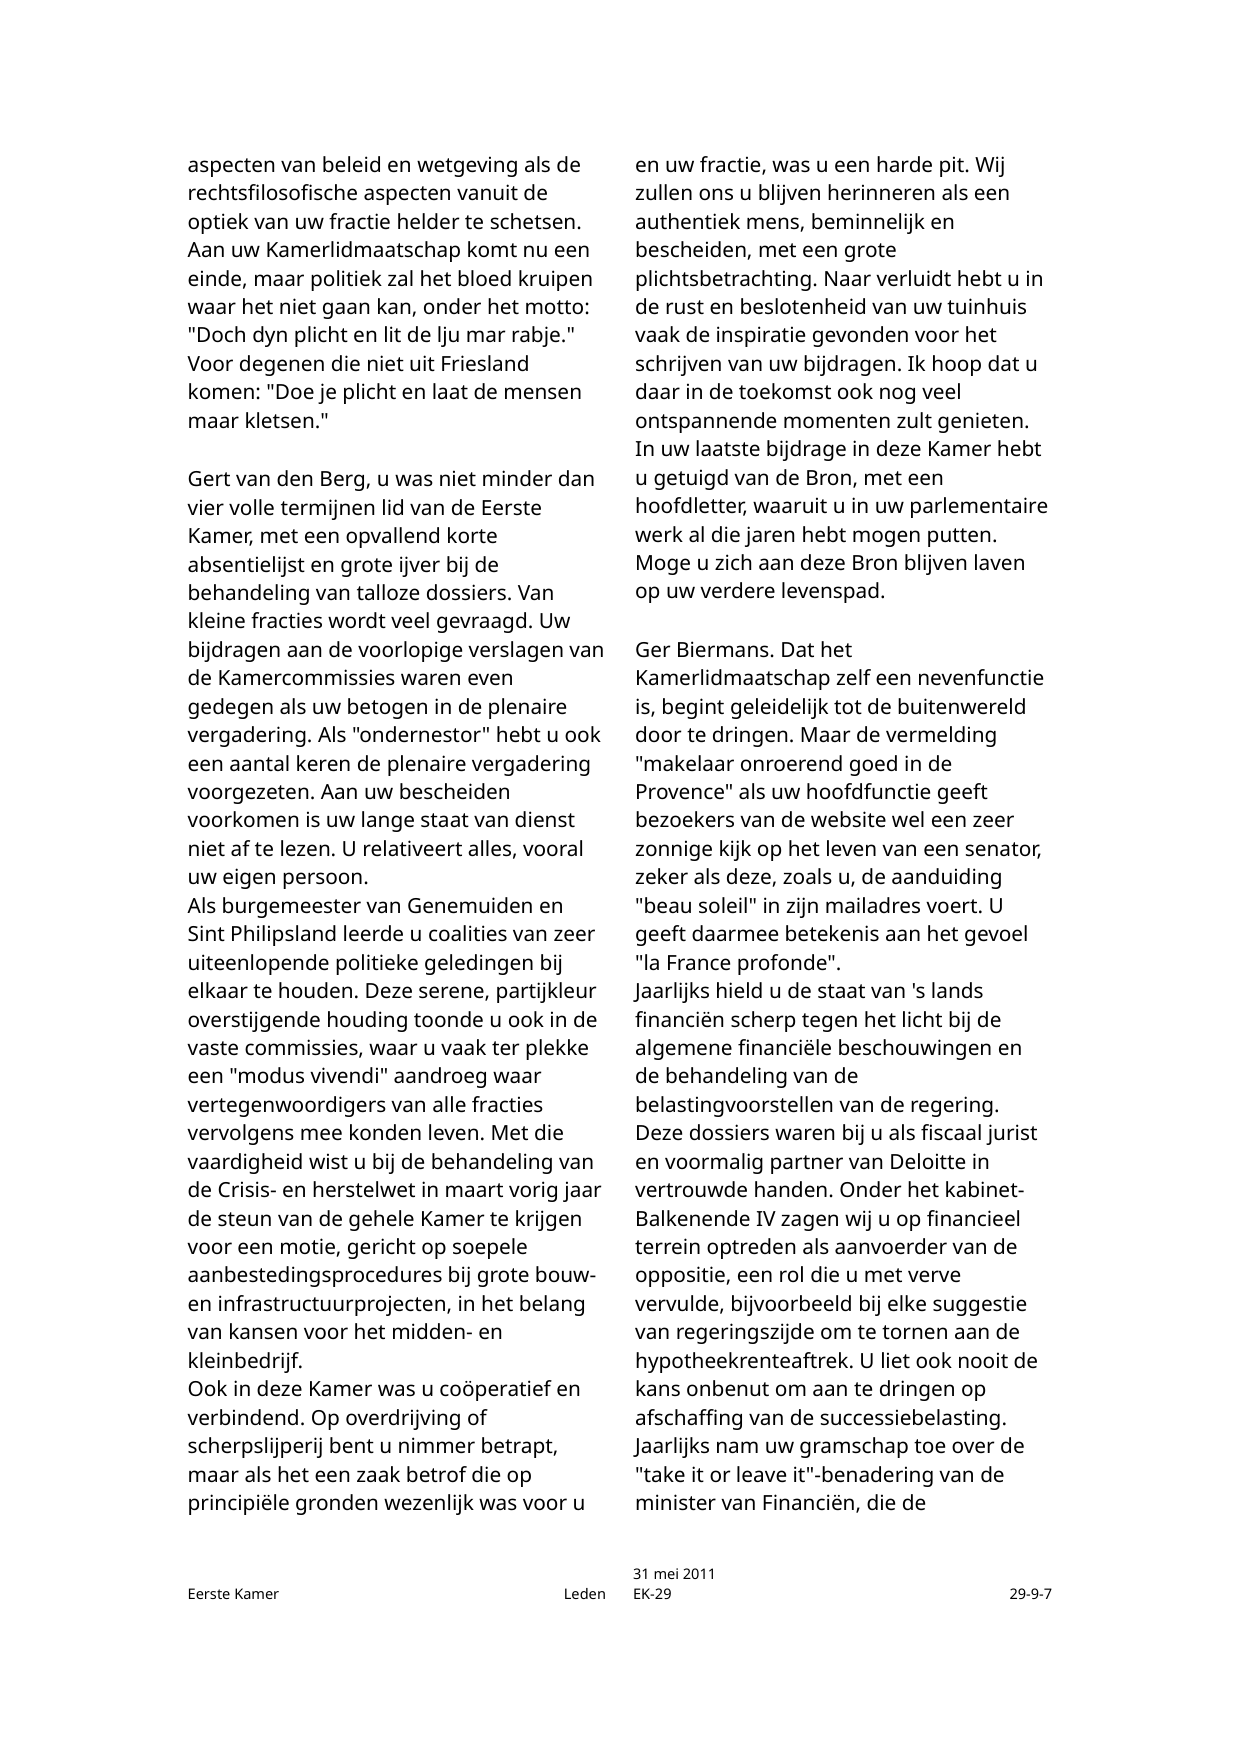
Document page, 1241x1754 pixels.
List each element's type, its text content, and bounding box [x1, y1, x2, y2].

text Aan uw Kamerlidmaatschap komt nu een einde, maar politiek zal het bloed kruipen waar het niet gaan kan, onder het motto: "Doch dyn plicht en lit de lju mar rabje." Voor degenen die niet uit Friesland komen: "Doe je plicht en laat de mensen maar kletsen." [187, 235, 605, 434]
text Als burgemeester van Genemuiden en Sint Philipsland leerde u coalities van zeer uiteenlopende politieke geledingen bij elkaar te houden. Deze serene, partijkleur overstijgende houding toonde u ook in de vaste commissies, waar u vaak ter plekke een "modus vivendi" aandroeg waar vertegenwoordigers van alle fracties vervolgens mee konden leven. Met die vaardigheid wist u bij de behandeling van de Crisis- en herstelwet in maart vorig jaar de steun van de gehele Kamer te krijgen voor een motie, gericht op soepele aanbestedingsprocedures bij grote bouw- en infrastructuurprojecten, in het belang van kansen voor het midden- en kleinbedrijf. [187, 891, 605, 1374]
text Jaarlijks nam uw gramschap toe over de "take it or leave it"-benadering van de minister van Financiën, die de [635, 1431, 1053, 1517]
text Gert van den Berg, u was niet minder dan vier volle termijnen lid van de Eerste Kamer, met een opvallend korte absentielijst en grote ijver bij de behandeling van talloze dossiers. Van kleine fracties wordt veel gevraagd. Uw bijdragen aan de voorlopige verslagen van de Kamercommissies waren even gedegen als uw betogen in de plenaire vergadering. Als "ondernestor" hebt u ook een aantal keren de plenaire vergadering voorgezeten. Aan uw bescheiden voorkomen is uw lange staat van dienst niet af te lezen. U relativeert alles, vooral uw eigen persoon. [187, 464, 605, 891]
text Ger Biermans. Dat het Kamerlidmaatschap zelf een nevenfunctie is, begint geleidelijk tot de buitenwereld door te dringen. Maar de vermelding "makelaar onroerend goed in de Provence" als uw hoofdfunctie geeft bezoekers van de website wel een zeer zonnige kijk op het leven van een senator, zeker als deze, zoals u, de aanduiding "beau soleil" in zijn mailadres voert. U geeft daarmee betekenis aan het gevoel "la France profonde". [635, 635, 1053, 976]
text en uw fractie, was u een harde pit. Wij zullen ons u blijven herinneren als een authentiek mens, beminnelijk en bescheiden, met een grote plichtsbetrachting. Naar verluidt hebt u in de rust en beslotenheid van uw tuinhuis vaak de inspiratie gevonden voor het schrijven van uw bijdragen. Ik hoop dat u daar in de toekomst ook nog veel ontspannende momenten zult genieten. In uw laatste bijdrage in deze Kamer hebt u getuigd van de Bron, met een hoofdletter, waaruit u in uw parlementaire werk al die jaren hebt mogen putten. Moge u zich aan deze Bron blijven laven op uw verdere levenspad. [635, 150, 1053, 605]
text aspecten van beleid en wetgeving als de rechtsfilosofische aspecten vanuit de optiek van uw fractie helder te schetsen. [187, 150, 605, 235]
text Ook in deze Kamer was u coöperatief en verbindend. Op overdrijving of scherpslijperij bent u nimmer betrapt, maar als het een zaak betrof die op principiële gronden wezenlijk was voor u [187, 1374, 605, 1517]
text Jaarlijks hield u de staat van 's lands financiën scherp tegen het licht bij de algemene financiële beschouwingen en de behandeling van de belastingvoorstellen van de regering. Deze dossiers waren bij u als fiscaal jurist en voormalig partner van Deloitte in vertrouwde handen. Onder het kabinet-Balkenende IV zagen wij u op financieel terrein optreden als aanvoerder van de oppositie, een rol die u met verve vervulde, bijvoorbeeld bij elke suggestie van regeringszijde om te tornen aan de hypotheekrenteaftrek. U liet ook nooit de kans onbenut om aan te dringen op afschaffing van de successiebelasting. [635, 976, 1053, 1431]
